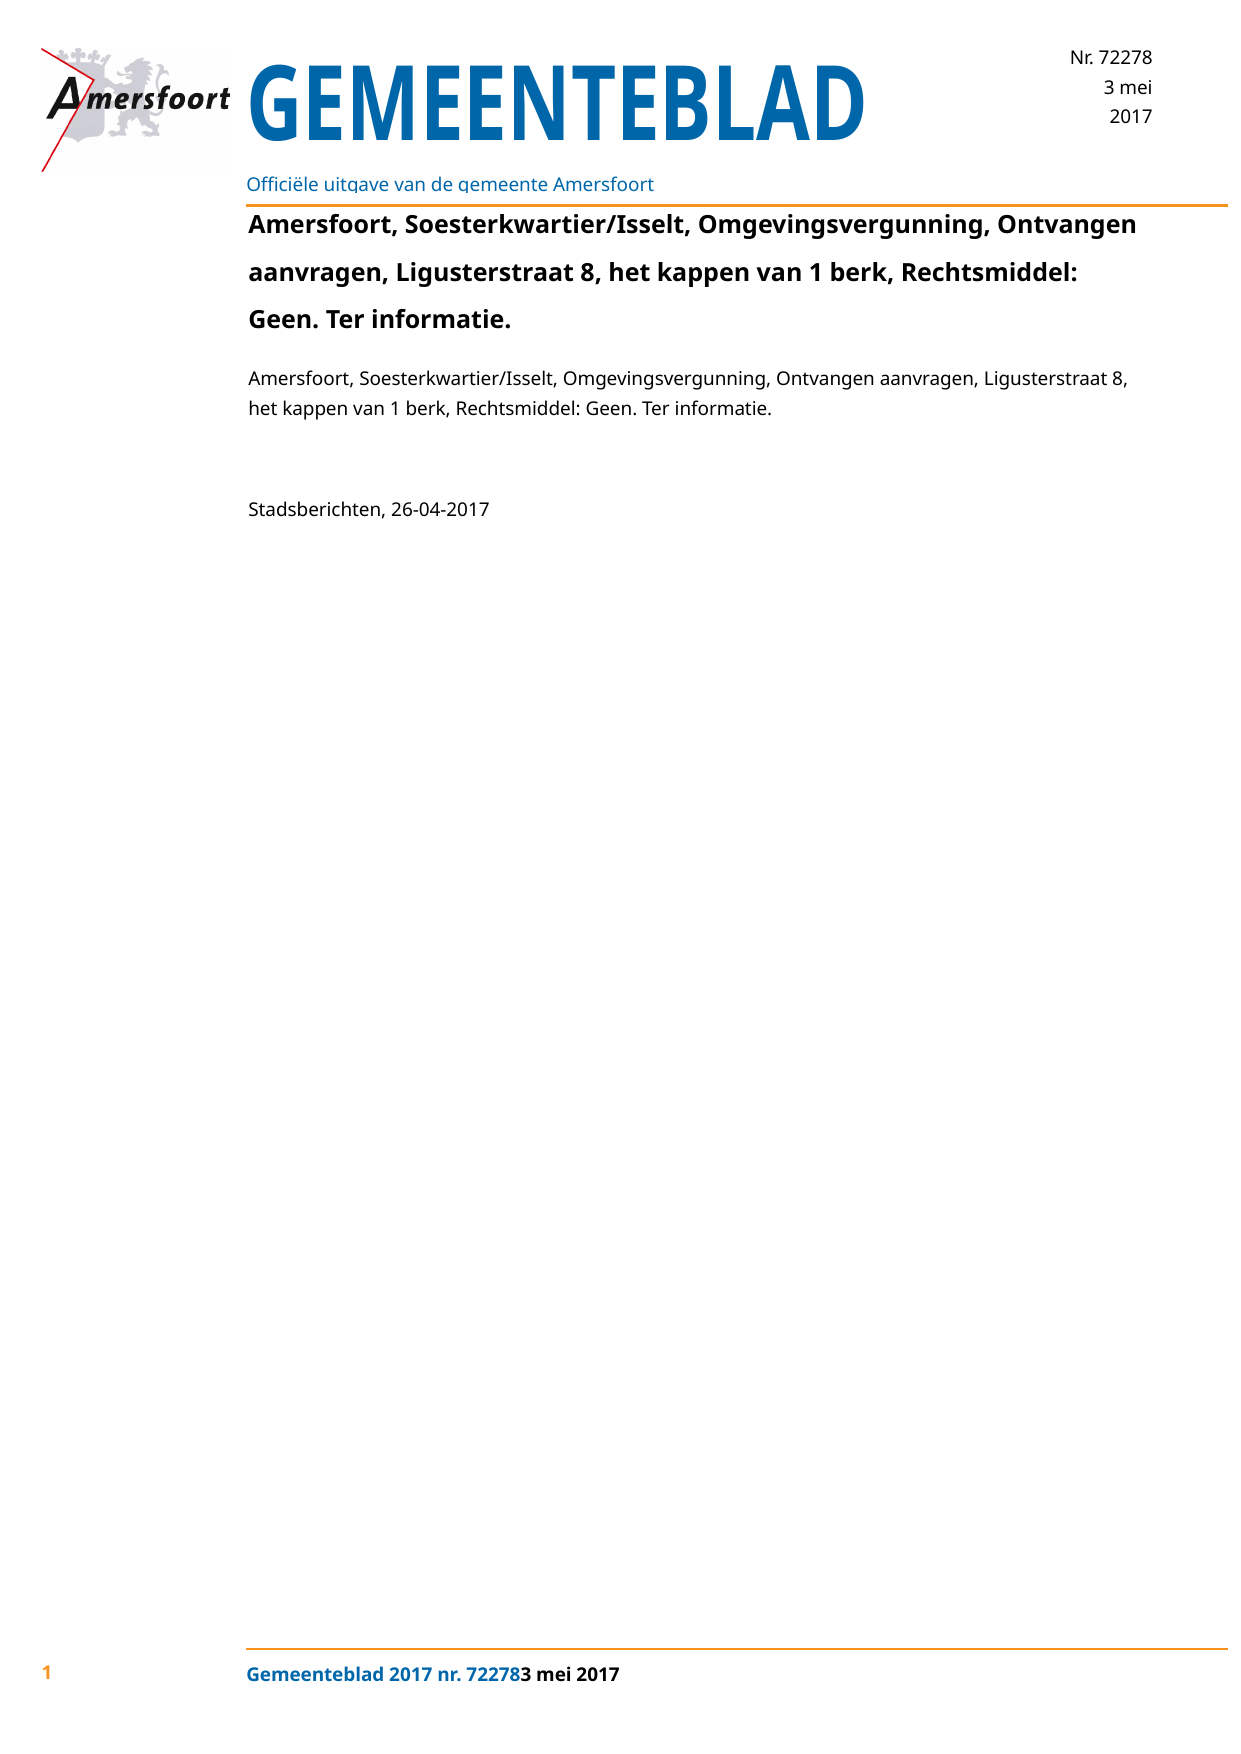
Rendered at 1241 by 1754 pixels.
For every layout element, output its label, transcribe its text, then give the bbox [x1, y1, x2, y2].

text Stadsberichten, 26-04-2017 [248, 496, 1152, 522]
text Amersfoort, Soesterkwartier/Isselt, Omgevingsvergunning, Ontvangen aanvragen, Ligusterstraat 8, het kappen van 1 berk, Rechtsmiddel: Geen. Ter informatie. [248, 366, 1152, 421]
text Amersfoort, Soesterkwartier/Isselt, Omgevingsvergunning, Ontvangen aanvragen, Ligusterstraat 8, het kappen van 1 berk, Rechtsmiddel: Geen. Ter informatie. [248, 207, 1152, 336]
picture [41, 47, 231, 172]
